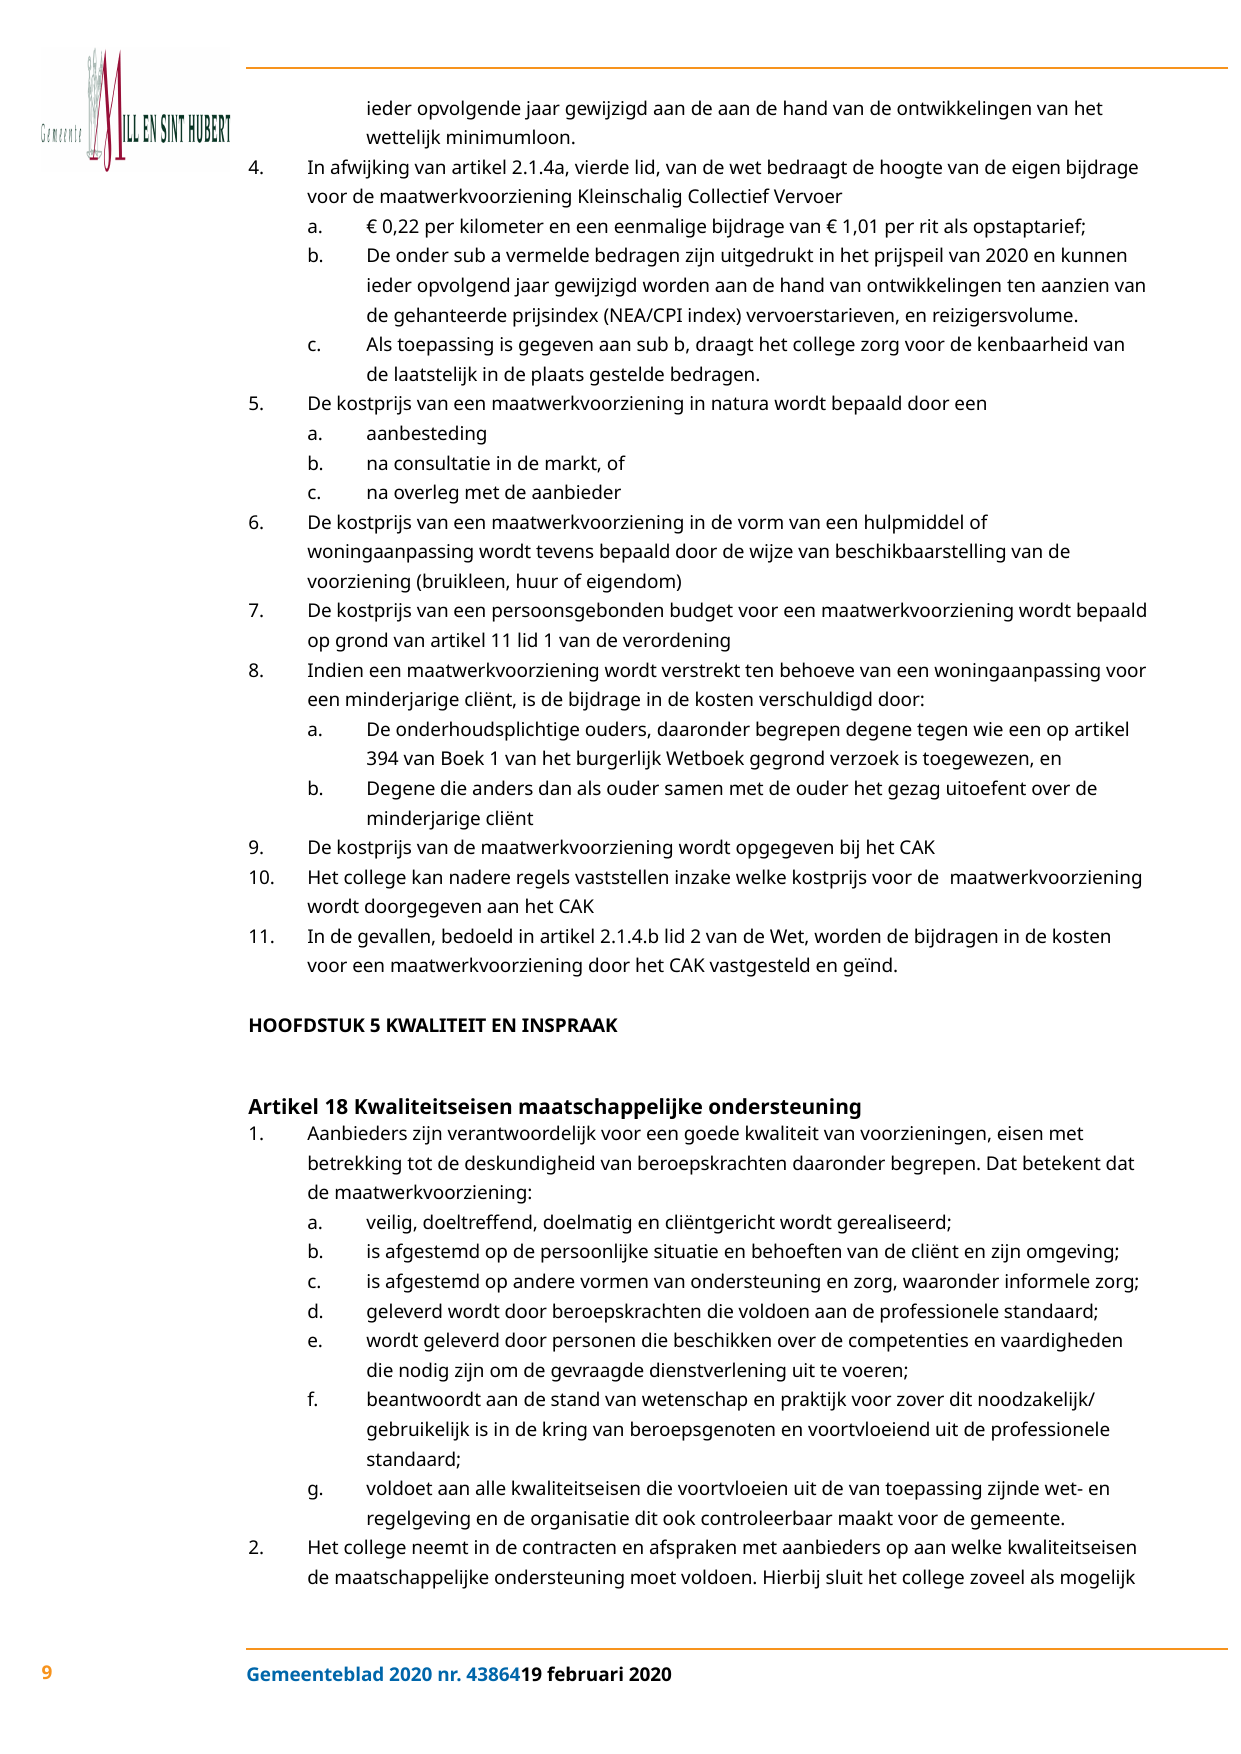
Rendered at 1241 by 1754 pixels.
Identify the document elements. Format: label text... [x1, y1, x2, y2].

list In afwijking van artikel 2.1.4a, vierde lid, van de wet bedraagt de hoogte van de eigen bijdrage voor de maatwerkvoorziening Kleinschalig Collectief Vervoer [248, 154, 1152, 209]
list is afgestemd op andere vormen van ondersteuning en zorg, waaronder informele zorg; [307, 1268, 1152, 1294]
list € 0,22 per kilometer en een eenmalige bijdrage van € 1,01 per rit als opstaptarief; [307, 213, 1152, 239]
list Degene die anders dan als ouder samen met de ouder het gezag uitoefent over de minderjarige cliënt [307, 775, 1152, 831]
list is afgestemd op de persoonlijke situatie en behoeften van de cliënt en zijn omgeving; [307, 1239, 1152, 1264]
list De kostprijs van de maatwerkvoorziening wordt opgegeven bij het CAK [248, 834, 1152, 860]
list beantwoordt aan de stand van wetenschap en praktijk voor zover dit noodzakelijk/ gebruikelijk is in de kring van beroepsgenoten en voortvloeiend uit de professionele standaard; [307, 1387, 1152, 1471]
list Aanbieders zijn verantwoordelijk voor een goede kwaliteit van voorzieningen, eisen met betrekking tot de deskundigheid van beroepskrachten daaronder begrepen. Dat betekent dat de maatwerkvoorziening: [248, 1120, 1152, 1205]
list na overleg met de aanbieder [307, 479, 1152, 505]
list Het college kan nadere regels vaststellen inzake welke kostprijs voor de maatwerkvoorziening wordt doorgegeven aan het CAK [248, 864, 1152, 919]
text Artikel 18 Kwaliteitseisen maatschappelijke ondersteuning [248, 1092, 1152, 1120]
list Indien een maatwerkvoorziening wordt verstrekt ten behoeve van een woningaanpassing voor een minderjarige cliënt, is de bijdrage in de kosten verschuldigd door: [248, 657, 1152, 712]
list Het college neemt in de contracten en afspraken met aanbieders op aan welke kwaliteitseisen de maatschappelijke ondersteuning moet voldoen. Hierbij sluit het college zoveel als mogelijk [248, 1534, 1152, 1590]
list voldoet aan alle kwaliteitseisen die voortvloeien uit de van toepassing zijnde wet- en regelgeving en de organisatie dit ook controleerbaar maakt voor de gemeente. [307, 1475, 1152, 1531]
list De kostprijs van een persoonsgebonden budget voor een maatwerkvoorziening wordt bepaald op grond van artikel 11 lid 1 van de verordening [248, 598, 1152, 653]
list In de gevallen, bedoeld in artikel 2.1.4.b lid 2 van de Wet, worden de bijdragen in de kosten voor een maatwerkvoorziening door het CAK vastgesteld en geïnd. [248, 923, 1152, 978]
list De kostprijs van een maatwerkvoorziening in de vorm van een hulpmiddel of woningaanpassing wordt tevens bepaald door de wijze van beschikbaarstelling van de voorziening (bruikleen, huur of eigendom) [248, 509, 1152, 594]
list veilig, doeltreffend, doelmatig en cliëntgericht wordt gerealiseerd; [307, 1209, 1152, 1235]
list De onder sub a vermelde bedragen zijn uitgedrukt in het prijspeil van 2020 en kunnen ieder opvolgend jaar gewijzigd worden aan de hand van ontwikkelingen ten aanzien van de gehanteerde prijsindex (NEA/CPI index) vervoerstarieven, en reizigersvolume. [307, 243, 1152, 328]
text HOOFDSTUK 5 KWALITEIT EN INSPRAAK [248, 1012, 1152, 1038]
list na consultatie in de markt, of [307, 450, 1152, 476]
list De kostprijs van een maatwerkvoorziening in natura wordt bepaald door een [248, 391, 1152, 416]
list geleverd wordt door beroepskrachten die voldoen aan de professionele standaard; [307, 1298, 1152, 1323]
list wordt geleverd door personen die beschikken over de competenties en vaardigheden die nodig zijn om de gevraagde dienstverlening uit te voeren; [307, 1327, 1152, 1383]
list Als toepassing is gegeven aan sub b, draagt het college zorg voor de kenbaarheid van de laatstelijk in de plaats gestelde bedragen. [307, 331, 1152, 387]
list aanbesteding [307, 420, 1152, 446]
list De onderhoudsplichtige ouders, daaronder begrepen degene tegen wie een op artikel 394 van Boek 1 van het burgerlijk Wetboek gegrond verzoek is toegewezen, en [307, 716, 1152, 771]
list ieder opvolgende jaar gewijzigd aan de aan de hand van de ontwikkelingen van het wettelijk minimumloon. [307, 95, 1152, 150]
picture [41, 47, 231, 172]
